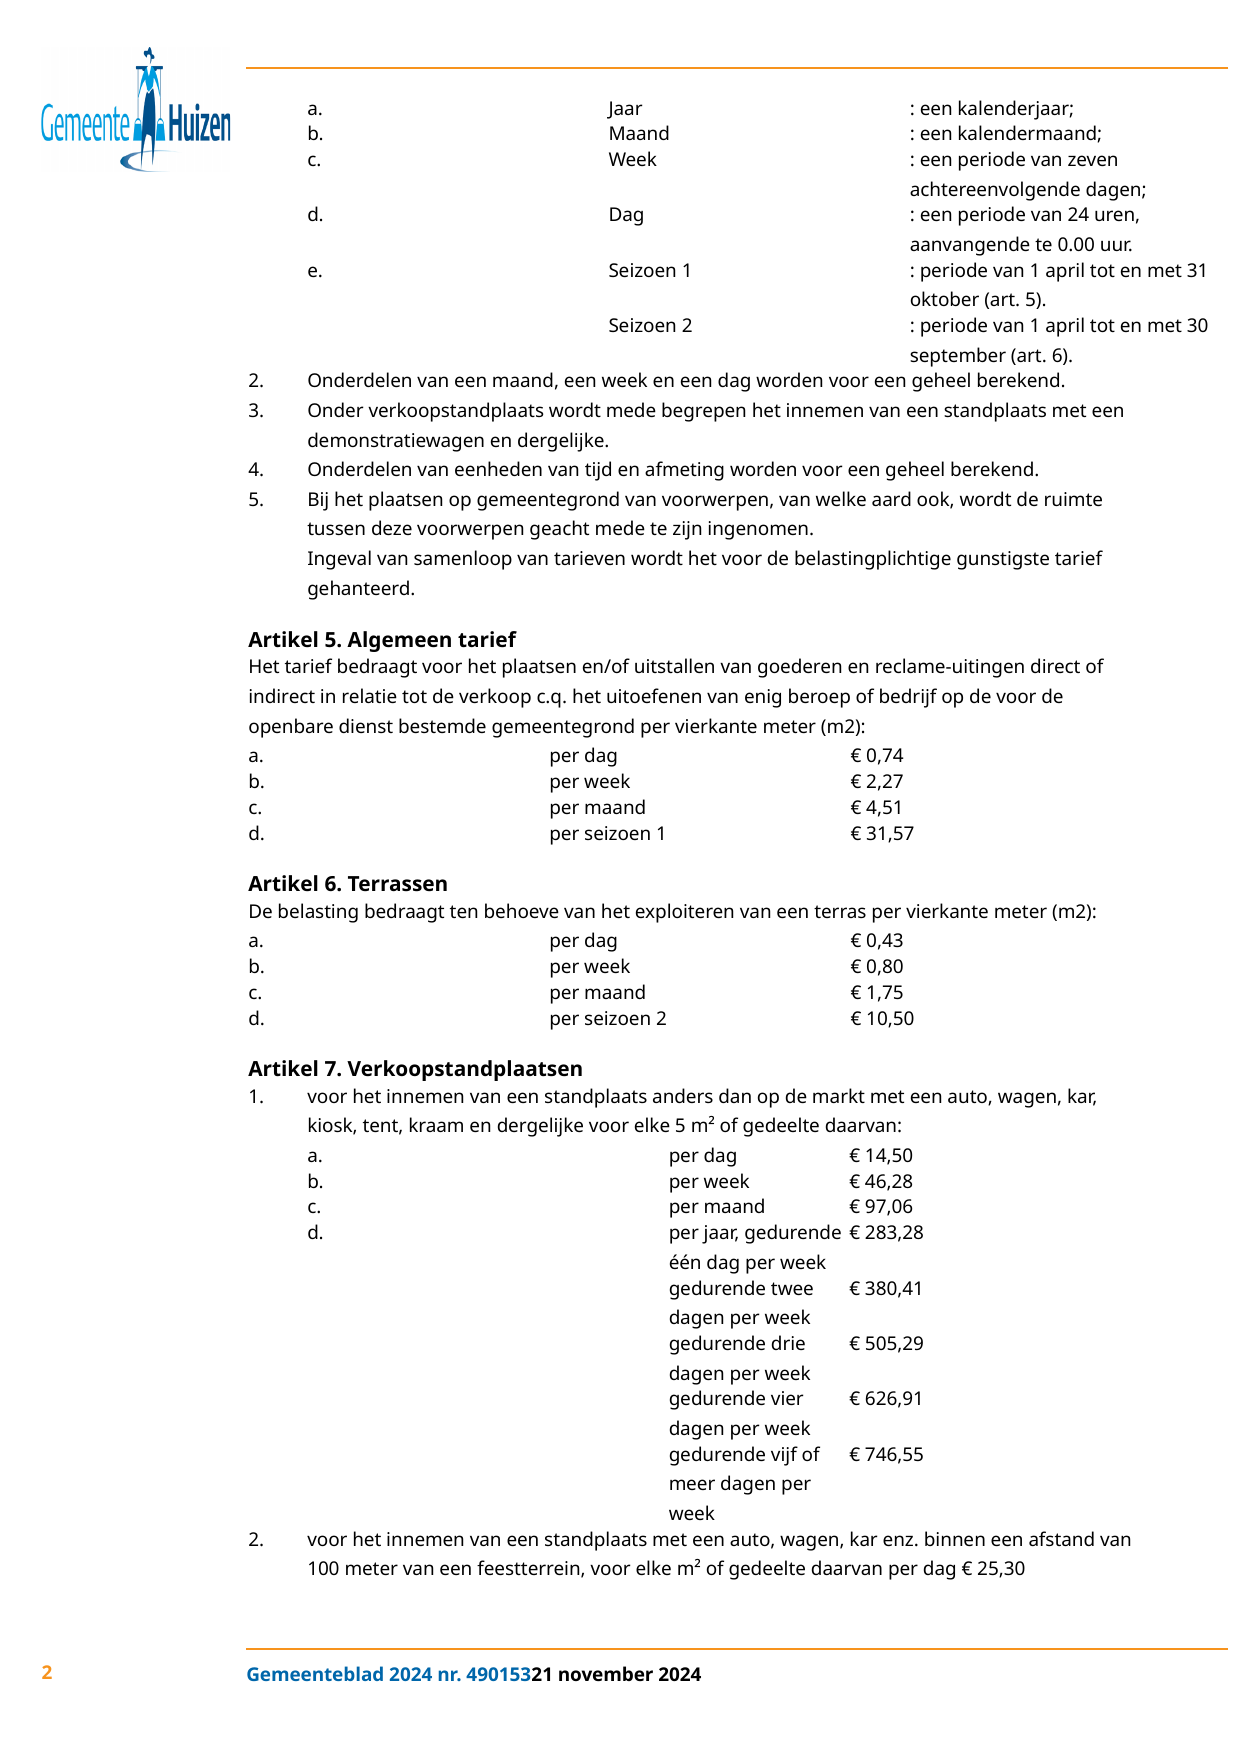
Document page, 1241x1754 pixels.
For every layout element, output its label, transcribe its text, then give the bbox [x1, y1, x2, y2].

table_cell € 2,27 [850, 768, 1152, 794]
table_cell gedurende twee dagen per week [669, 1275, 849, 1330]
table_cell c. [248, 979, 549, 1005]
table_cell : een kalendermaand; [910, 121, 1211, 146]
table_cell d. [307, 1220, 668, 1275]
table_cell gedurende vijf of meer dagen per week [669, 1441, 849, 1526]
table_cell e. [307, 257, 608, 312]
table_header a. [248, 928, 549, 953]
table_cell d. [307, 202, 608, 257]
table_cell per maand [549, 794, 850, 820]
text Artikel 6. Terrassen [248, 869, 1152, 898]
table_cell c. [307, 146, 608, 202]
table_cell € 746,55 [849, 1441, 1211, 1526]
text Het tarief bedraagt voor het plaatsen en/of uitstallen van goederen en reclame-uitingen direct of indirect in relatie tot de verkoop c.q. het uitoefenen van enig beroep of bedrijf op de voor de openbare dienst bestemde gemeentegrond per vierkante meter (m2): [248, 654, 1152, 738]
table_cell d. [248, 1005, 549, 1031]
table_cell c. [248, 794, 549, 820]
table_cell b. [248, 953, 549, 979]
table_cell € 10,50 [850, 1005, 1152, 1031]
table_cell [307, 1275, 668, 1330]
list voor het innemen van een standplaats met een auto, wagen, kar enz. binnen een afstand van 100 meter van een feestterrein, voor elke m² of gedeelte daarvan per dag € 25,30 [248, 1526, 1152, 1581]
text Artikel 7. Verkoopstandplaatsen [248, 1054, 1152, 1083]
table_cell b. [307, 121, 608, 146]
table_cell € 283,28 [849, 1220, 1211, 1275]
table_cell b. [248, 768, 549, 794]
table_cell € 626,91 [849, 1385, 1211, 1441]
table_cell per week [669, 1168, 849, 1194]
table_cell € 46,28 [849, 1168, 1211, 1194]
table_cell per seizoen 2 [549, 1005, 850, 1031]
picture [41, 47, 231, 172]
table_cell per maand [549, 979, 850, 1005]
table_cell : een periode van zeven achtereenvolgende dagen; [910, 146, 1211, 202]
table_cell € 0,80 [850, 953, 1152, 979]
table_cell c. [307, 1194, 668, 1219]
table_cell per jaar, gedurende één dag per week [669, 1220, 849, 1275]
table_header € 0,74 [850, 743, 1152, 768]
table_cell d. [248, 820, 549, 845]
table_cell : periode van 1 april tot en met 30 september (art. 6). [910, 312, 1211, 368]
table_cell b. [307, 1168, 668, 1194]
table_cell [307, 1330, 668, 1385]
table_cell [307, 1441, 668, 1526]
table_header a. [307, 95, 608, 121]
table_header Jaar [608, 95, 909, 121]
table_cell gedurende drie dagen per week [669, 1330, 849, 1385]
table_cell € 31,57 [850, 820, 1152, 845]
table_header € 14,50 [849, 1142, 1211, 1168]
list Bij het plaatsen op gemeentegrond van voorwerpen, van welke aard ook, wordt de ruimte tussen deze voorwerpen geacht mede te zijn ingenomen. [248, 486, 1152, 541]
list Onderdelen van eenheden van tijd en afmeting worden voor een geheel berekend. [248, 456, 1152, 482]
table_cell € 505,29 [849, 1330, 1211, 1385]
list Onderdelen van een maand, een week en een dag worden voor een geheel berekend. [248, 368, 1152, 393]
table_header per dag [669, 1142, 849, 1168]
list Onder verkoopstandplaats wordt mede begrepen het innemen van een standplaats met een demonstratiewagen en dergelijke. [248, 397, 1152, 453]
table_cell € 4,51 [850, 794, 1152, 820]
table_header per dag [549, 743, 850, 768]
table_cell [307, 312, 608, 368]
table_cell gedurende vier dagen per week [669, 1385, 849, 1441]
table_cell € 97,06 [849, 1194, 1211, 1219]
list voor het innemen van een standplaats anders dan op de markt met een auto, wagen, kar, kiosk, tent, kraam en dergelijke voor elke 5 m² of gedeelte daarvan: [248, 1083, 1152, 1138]
table_cell Maand [608, 121, 909, 146]
text De belasting bedraagt ten behoeve van het exploiteren van een terras per vierkante meter (m2): [248, 898, 1152, 924]
table_header a. [307, 1142, 668, 1168]
table_cell Seizoen 2 [608, 312, 909, 368]
table_cell per seizoen 1 [549, 820, 850, 845]
table_cell € 1,75 [850, 979, 1152, 1005]
table_cell Seizoen 1 [608, 257, 909, 312]
table_cell per maand [669, 1194, 849, 1219]
table_header € 0,43 [850, 928, 1152, 953]
table_cell : periode van 1 april tot en met 31 oktober (art. 5). [910, 257, 1211, 312]
list Ingeval van samenloop van tarieven wordt het voor de belastingplichtige gunstigste tarief gehanteerd. [248, 545, 1152, 601]
table_header a. [248, 743, 549, 768]
table_cell [307, 1385, 668, 1441]
text Artikel 5. Algemeen tarief [248, 625, 1152, 654]
table_cell : een periode van 24 uren, aanvangende te 0.00 uur. [910, 202, 1211, 257]
table_header per dag [549, 928, 850, 953]
table_cell € 380,41 [849, 1275, 1211, 1330]
table_cell Dag [608, 202, 909, 257]
table_cell Week [608, 146, 909, 202]
table_cell per week [549, 768, 850, 794]
table_header : een kalenderjaar; [910, 95, 1211, 121]
table_cell per week [549, 953, 850, 979]
